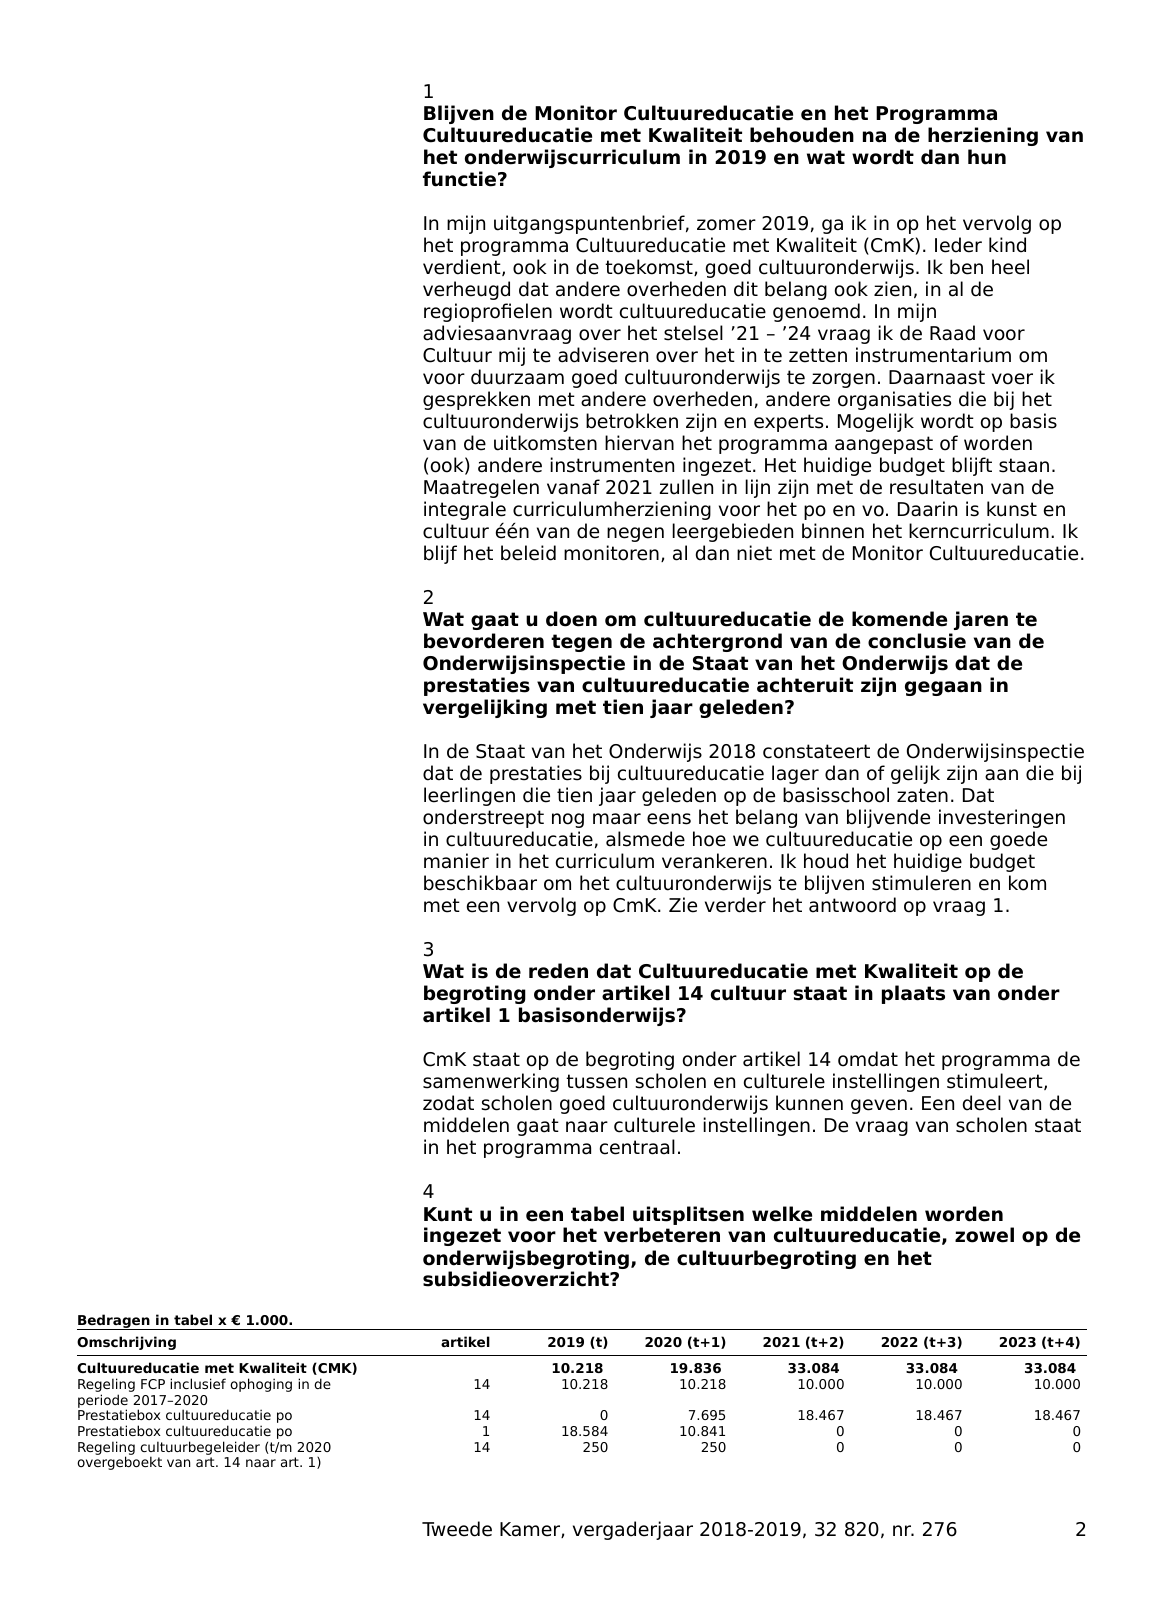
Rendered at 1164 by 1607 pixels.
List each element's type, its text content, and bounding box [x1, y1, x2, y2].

text Blijven de Monitor Cultuureducatie en het Programma Cultuureducatie met Kwaliteit behouden na de herziening van het onderwijscurriculum in 2019 en wat wordt dan hun functie? [422, 103, 1087, 191]
table_cell Prestatiebox cultuureducatie po [77, 1408, 378, 1424]
text 4 [422, 1181, 1087, 1203]
table_cell 14 [378, 1408, 496, 1424]
table_cell 0 [732, 1440, 850, 1471]
table_header Bedragen in tabel x € 1.000. [77, 1313, 1087, 1329]
table_cell 0 [850, 1424, 968, 1439]
table_cell 33.084 [732, 1356, 850, 1377]
text Wat gaat u doen om cultuureducatie de komende jaren te bevorderen tegen de achtergrond van de conclusie van de Onderwijsinspectie in de Staat van het Onderwijs dat de prestaties van cultuureducatie achteruit zijn gegaan in vergelijking met tien jaar geleden? [422, 609, 1087, 719]
text In mijn uitgangspuntenbrief, zomer 2019, ga ik in op het vervolg op het programma Cultuureducatie met Kwaliteit (CmK). Ieder kind verdient, ook in de toekomst, goed cultuuronderwijs. Ik ben heel verheugd dat andere overheden dit belang ook zien, in al de regioprofielen wordt cultuureducatie genoemd. In mijn adviesaanvraag over het stelsel ’21 – ’24 vraag ik de Raad voor Cultuur mij te adviseren over het in te zetten instrumentarium om voor duurzaam goed cultuuronderwijs te zorgen. Daarnaast voer ik gesprekken met andere overheden, andere organisaties die bij het cultuuronderwijs betrokken zijn en experts. Mogelijk wordt op basis van de uitkomsten hiervan het programma aangepast of worden (ook) andere instrumenten ingezet. Het huidige budget blijft staan. Maatregelen vanaf 2021 zullen in lijn zijn met de resultaten van de integrale curriculumherziening voor het po en vo. Daarin is kunst en cultuur één van de negen leergebieden binnen het kerncurriculum. Ik blijf het beleid monitoren, al dan niet met de Monitor Cultuureducatie. [422, 213, 1087, 565]
table_cell 2021 (t+2) [732, 1330, 850, 1355]
table_cell 0 [732, 1424, 850, 1439]
table_cell 7.695 [614, 1408, 732, 1424]
table_cell 1 [378, 1424, 496, 1439]
table_cell 14 [378, 1440, 496, 1471]
table_cell 0 [850, 1440, 968, 1471]
table_cell 33.084 [850, 1356, 968, 1377]
text CmK staat op de begroting onder artikel 14 omdat het programma de samenwerking tussen scholen en culturele instellingen stimuleert, zodat scholen goed cultuuronderwijs kunnen geven. Een deel van de middelen gaat naar culturele instellingen. De vraag van scholen staat in het programma centraal. [422, 1049, 1087, 1159]
text 1 [422, 81, 1087, 103]
table_cell 0 [969, 1440, 1087, 1471]
table_cell 10.000 [732, 1377, 850, 1408]
table_cell 250 [614, 1440, 732, 1471]
table_cell 14 [378, 1377, 496, 1408]
table_cell Cultuureducatie met Kwaliteit (CMK) [77, 1356, 378, 1377]
text Wat is de reden dat Cultuureducatie met Kwaliteit op de begroting onder artikel 14 cultuur staat in plaats van onder artikel 1 basisonderwijs? [422, 961, 1087, 1027]
table_cell Regeling cultuurbegeleider (t/m 2020 overgeboekt van art. 14 naar art. 1) [77, 1440, 378, 1471]
table_cell Prestatiebox cultuureducatie po [77, 1424, 378, 1439]
text 2 [422, 587, 1087, 609]
table_cell 250 [496, 1440, 614, 1471]
table_cell 10.218 [496, 1356, 614, 1377]
table_cell [378, 1356, 496, 1377]
table_cell 18.467 [850, 1408, 968, 1424]
table_cell 2020 (t+1) [614, 1330, 732, 1355]
table_cell 0 [969, 1424, 1087, 1439]
text In de Staat van het Onderwijs 2018 constateert de Onderwijsinspectie dat de prestaties bij cultuureducatie lager dan of gelijk zijn aan die bij leerlingen die tien jaar geleden op de basisschool zaten. Dat onderstreept nog maar eens het belang van blijvende investeringen in cultuureducatie, alsmede hoe we cultuureducatie op een goede manier in het curriculum verankeren. Ik houd het huidige budget beschikbaar om het cultuuronderwijs te blijven stimuleren en kom met een vervolg op CmK. Zie verder het antwoord op vraag 1. [422, 741, 1087, 917]
table_cell 10.000 [969, 1377, 1087, 1408]
table_cell 18.467 [969, 1408, 1087, 1424]
table_cell 10.000 [850, 1377, 968, 1408]
table_cell 2022 (t+3) [850, 1330, 968, 1355]
table_cell 33.084 [969, 1356, 1087, 1377]
table_cell artikel [378, 1330, 496, 1355]
text Kunt u in een tabel uitsplitsen welke middelen worden ingezet voor het verbeteren van cultuureducatie, zowel op de onderwijsbegroting, de cultuurbegroting en het subsidieoverzicht? [422, 1203, 1087, 1291]
table_cell 2023 (t+4) [969, 1330, 1087, 1355]
table_cell Regeling FCP inclusief ophoging in de periode 2017–2020 [77, 1377, 378, 1408]
table_cell 10.841 [614, 1424, 732, 1439]
table_cell 2019 (t) [496, 1330, 614, 1355]
table_cell Omschrijving [77, 1330, 378, 1355]
table_cell 10.218 [496, 1377, 614, 1408]
table_cell 10.218 [614, 1377, 732, 1408]
table_cell 18.467 [732, 1408, 850, 1424]
table_cell 0 [496, 1408, 614, 1424]
text 3 [422, 939, 1087, 961]
table_cell 19.836 [614, 1356, 732, 1377]
table_cell 18.584 [496, 1424, 614, 1439]
